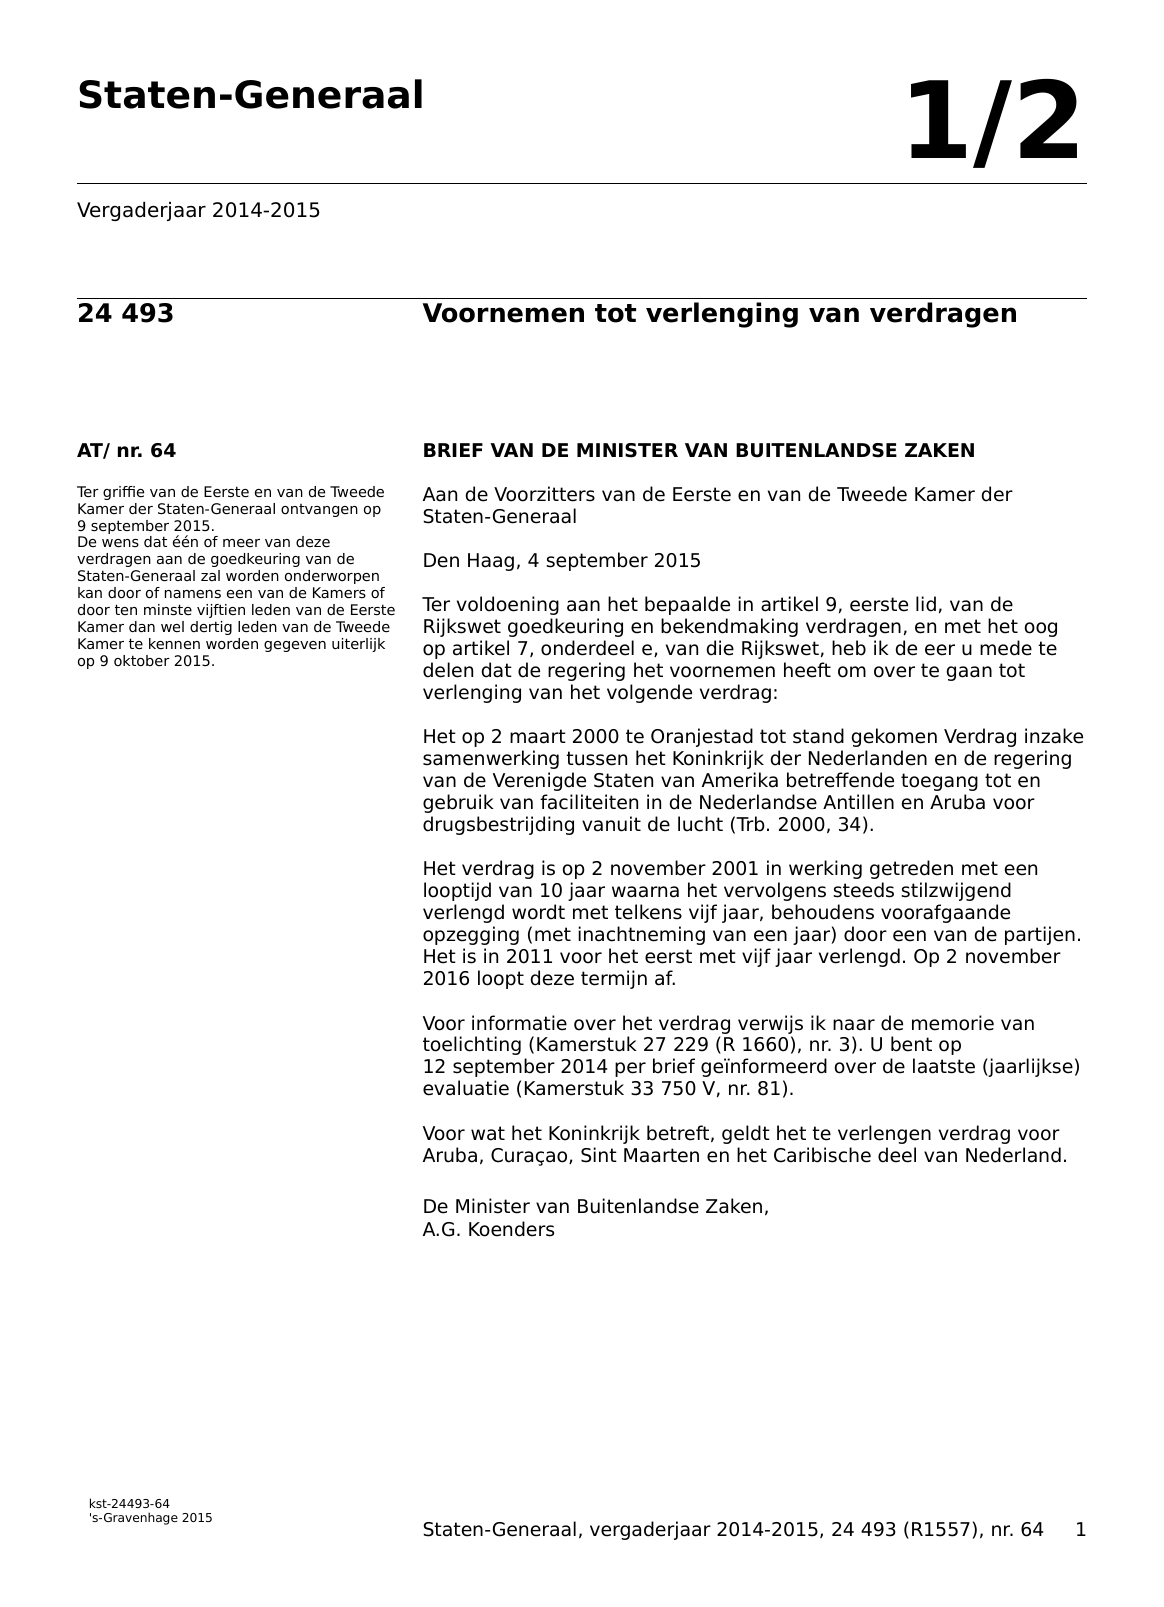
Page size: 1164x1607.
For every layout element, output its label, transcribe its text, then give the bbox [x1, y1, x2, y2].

table_header 1/2 [886, 59, 1087, 183]
text Het op 2 maart 2000 te Oranjestad tot stand gekomen Verdrag inzake samenwerking tussen het Koninkrijk der Nederlanden en de regering van de Verenigde Staten van Amerika betreffende toegang tot en gebruik van faciliteiten in de Nederlandse Antillen en Aruba voor drugsbestrijding vanuit de lucht (Trb. 2000, 34). [422, 726, 1087, 836]
text Voor wat het Koninkrijk betreft, geldt het te verlengen verdrag voor Aruba, Curaçao, Sint Maarten en het Caribische deel van Nederland. [422, 1122, 1087, 1166]
text Ter griffie van de Eerste en van de Tweede Kamer der Staten-Generaal ontvangen op 9 september 2015. [77, 484, 399, 534]
subtitle AT/ nr. 64 BRIEF VAN DE MINISTER VAN BUITENLANDSE ZAKEN [77, 440, 1087, 462]
text Aan de Voorzitters van de Eerste en van de Tweede Kamer der Staten-Generaal [422, 484, 1087, 528]
table_cell Vergaderjaar 2014-2015 [77, 184, 1087, 298]
text Voor informatie over het verdrag verwijs ik naar de memorie van toelichting (Kamerstuk 27 229 (R 1660), nr. 3). U bent op 12 september 2014 per brief geïnformeerd over de laatste (jaarlijkse) evaluatie (Kamerstuk 33 750 V, nr. 81). [422, 1012, 1087, 1100]
text De wens dat één of meer van deze verdragen aan de goedkeuring van de Staten-Generaal zal worden onderworpen kan door of namens een van de Kamers of door ten minste vijftien leden van de Eerste Kamer dan wel dertig leden van de Tweede Kamer te kennen worden gegeven uiterlijk op 9 oktober 2015. [77, 534, 399, 669]
text Het verdrag is op 2 november 2001 in werking getreden met een looptijd van 10 jaar waarna het vervolgens steeds stilzwijgend verlengd wordt met telkens vijf jaar, behoudens voorafgaande opzegging (met inachtneming van een jaar) door een van de partijen. Het is in 2011 voor het eerst met vijf jaar verlengd. Op 2 november 2016 loopt deze termijn af. [422, 858, 1087, 990]
text kst-24493-64 [88, 1497, 323, 1511]
text Den Haag, 4 september 2015 [422, 550, 1087, 572]
text De Minister van Buitenlandse Zaken, A.G. Koenders [422, 1196, 1087, 1240]
table_header Staten-Generaal [77, 59, 886, 183]
subtitle 24 493 Voornemen tot verlenging van verdragen [77, 299, 1087, 329]
text 's-Gravenhage 2015 [88, 1511, 323, 1525]
text Ter voldoening aan het bepaalde in artikel 9, eerste lid, van de Rijkswet goedkeuring en bekendmaking verdragen, en met het oog op artikel 7, onderdeel e, van die Rijkswet, heb ik de eer u mede te delen dat de regering het voornemen heeft om over te gaan tot verlenging van het volgende verdrag: [422, 594, 1087, 704]
